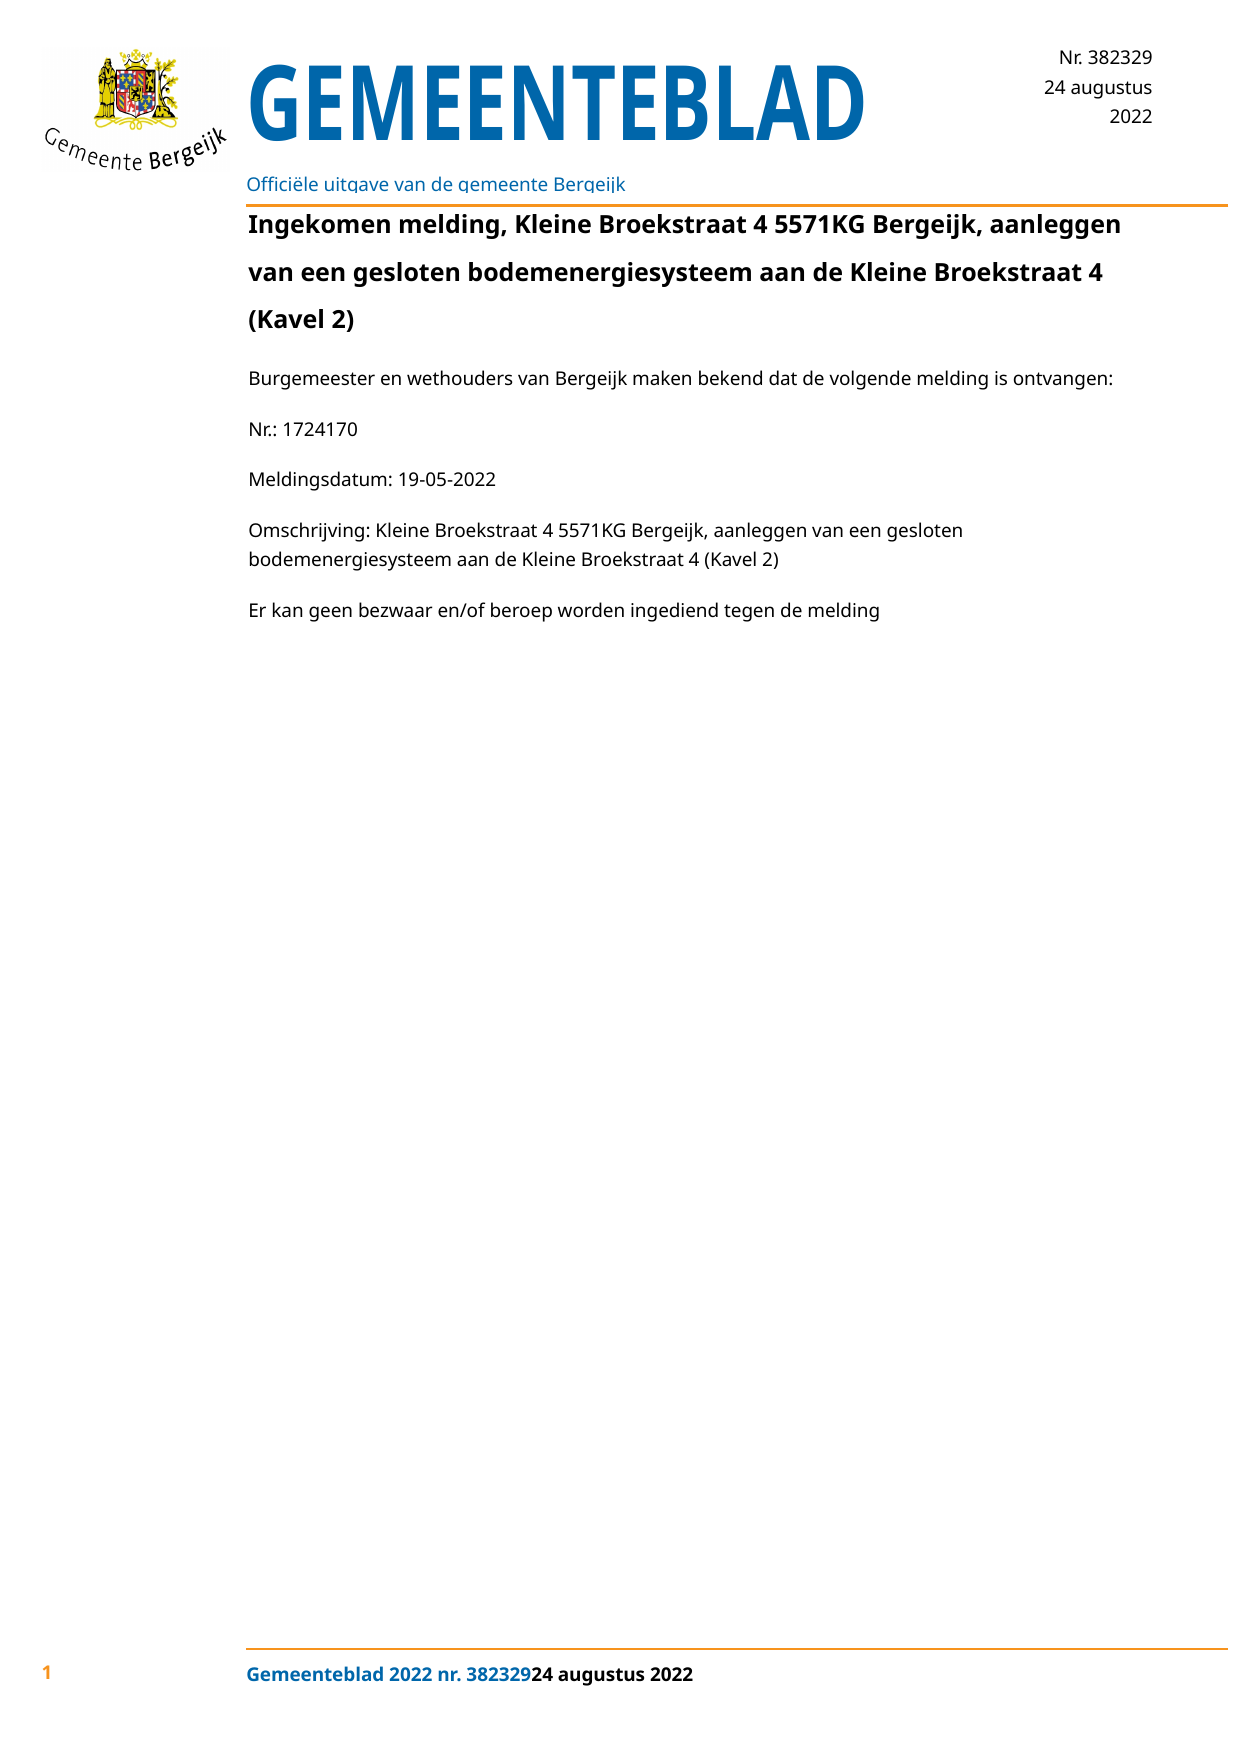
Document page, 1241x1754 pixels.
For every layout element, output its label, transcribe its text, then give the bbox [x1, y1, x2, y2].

text Nr.: 1724170 [248, 416, 1152, 442]
picture [41, 47, 231, 172]
text Ingekomen melding, Kleine Broekstraat 4 5571KG Bergeijk, aanleggen van een gesloten bodemenergiesysteem aan de Kleine Broekstraat 4 (Kavel 2) [248, 207, 1152, 336]
text Omschrijving: Kleine Broekstraat 4 5571KG Bergeijk, aanleggen van een gesloten bodemenergiesysteem aan de Kleine Broekstraat 4 (Kavel 2) [248, 517, 1152, 572]
text Meldingsdatum: 19-05-2022 [248, 466, 1152, 492]
text Er kan geen bezwaar en/of beroep worden ingediend tegen de melding [248, 597, 1152, 622]
text Burgemeester en wethouders van Bergeijk maken bekend dat de volgende melding is ontvangen: [248, 366, 1152, 391]
